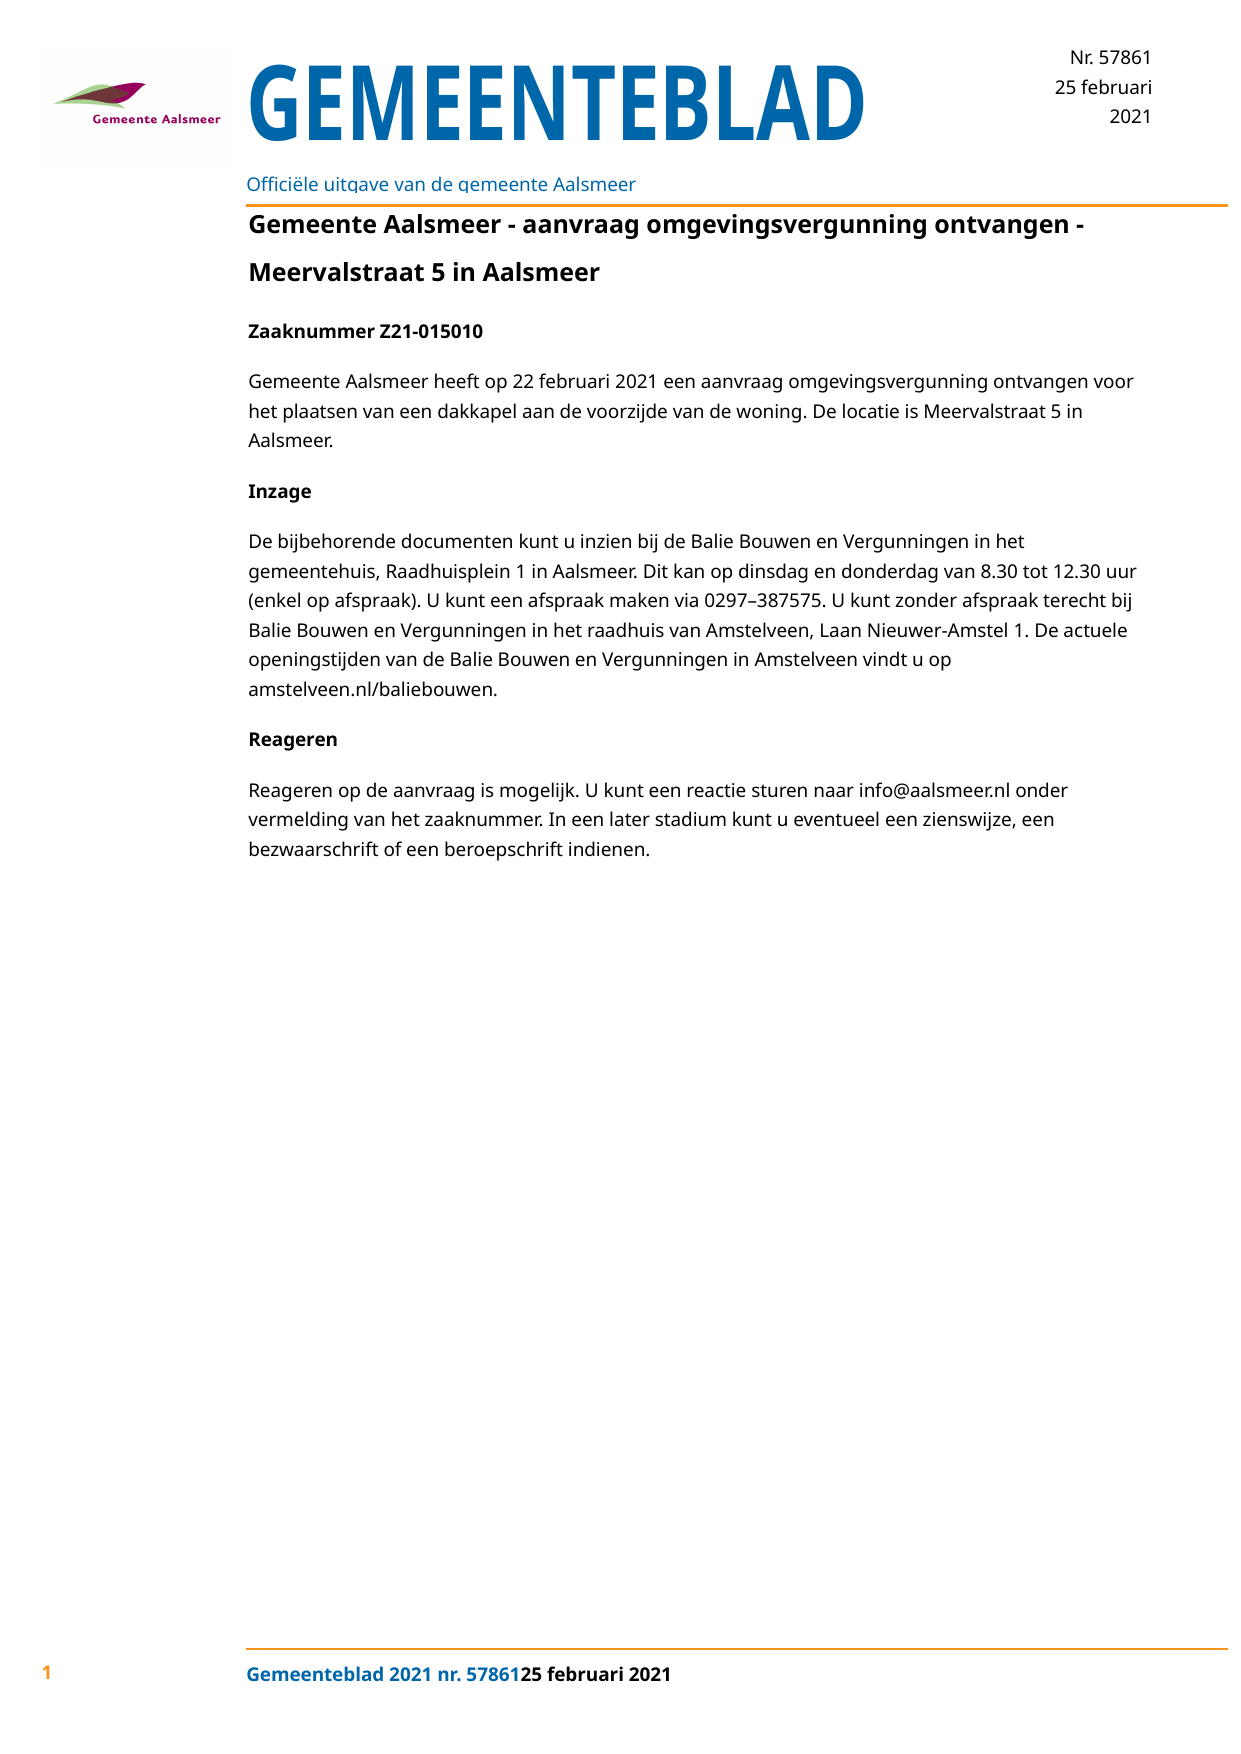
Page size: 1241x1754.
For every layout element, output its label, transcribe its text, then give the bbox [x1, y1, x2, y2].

picture [41, 47, 231, 172]
text Reageren op de aanvraag is mogelijk. U kunt een reactie sturen naar info@aalsmeer.nl onder vermelding van het zaaknummer. In een later stadium kunt u eventueel een zienswijze, een bezwaarschrift of een beroepschrift indienen. [248, 777, 1152, 862]
text Reageren [248, 727, 1152, 752]
text Zaaknummer Z21-015010 [248, 318, 1152, 344]
text Gemeente Aalsmeer heeft op 22 februari 2021 een aanvraag omgevingsvergunning ontvangen voor het plaatsen van een dakkapel aan de voorzijde van de woning. De locatie is Meervalstraat 5 in Aalsmeer. [248, 368, 1152, 453]
text De bijbehorende documenten kunt u inzien bij de Balie Bouwen en Vergunningen in het gemeentehuis, Raadhuisplein 1 in Aalsmeer. Dit kan op dinsdag en donderdag van 8.30 tot 12.30 uur (enkel op afspraak). U kunt een afspraak maken via 0297–387575. U kunt zonder afspraak terecht bij Balie Bouwen en Vergunningen in het raadhuis van Amstelveen, Laan Nieuwer-Amstel 1. De actuele openingstijden van de Balie Bouwen en Vergunningen in Amstelveen vindt u op amstelveen.nl/baliebouwen. [248, 528, 1152, 702]
text Inzage [248, 478, 1152, 504]
text Gemeente Aalsmeer - aanvraag omgevingsvergunning ontvangen - Meervalstraat 5 in Aalsmeer [248, 207, 1152, 288]
